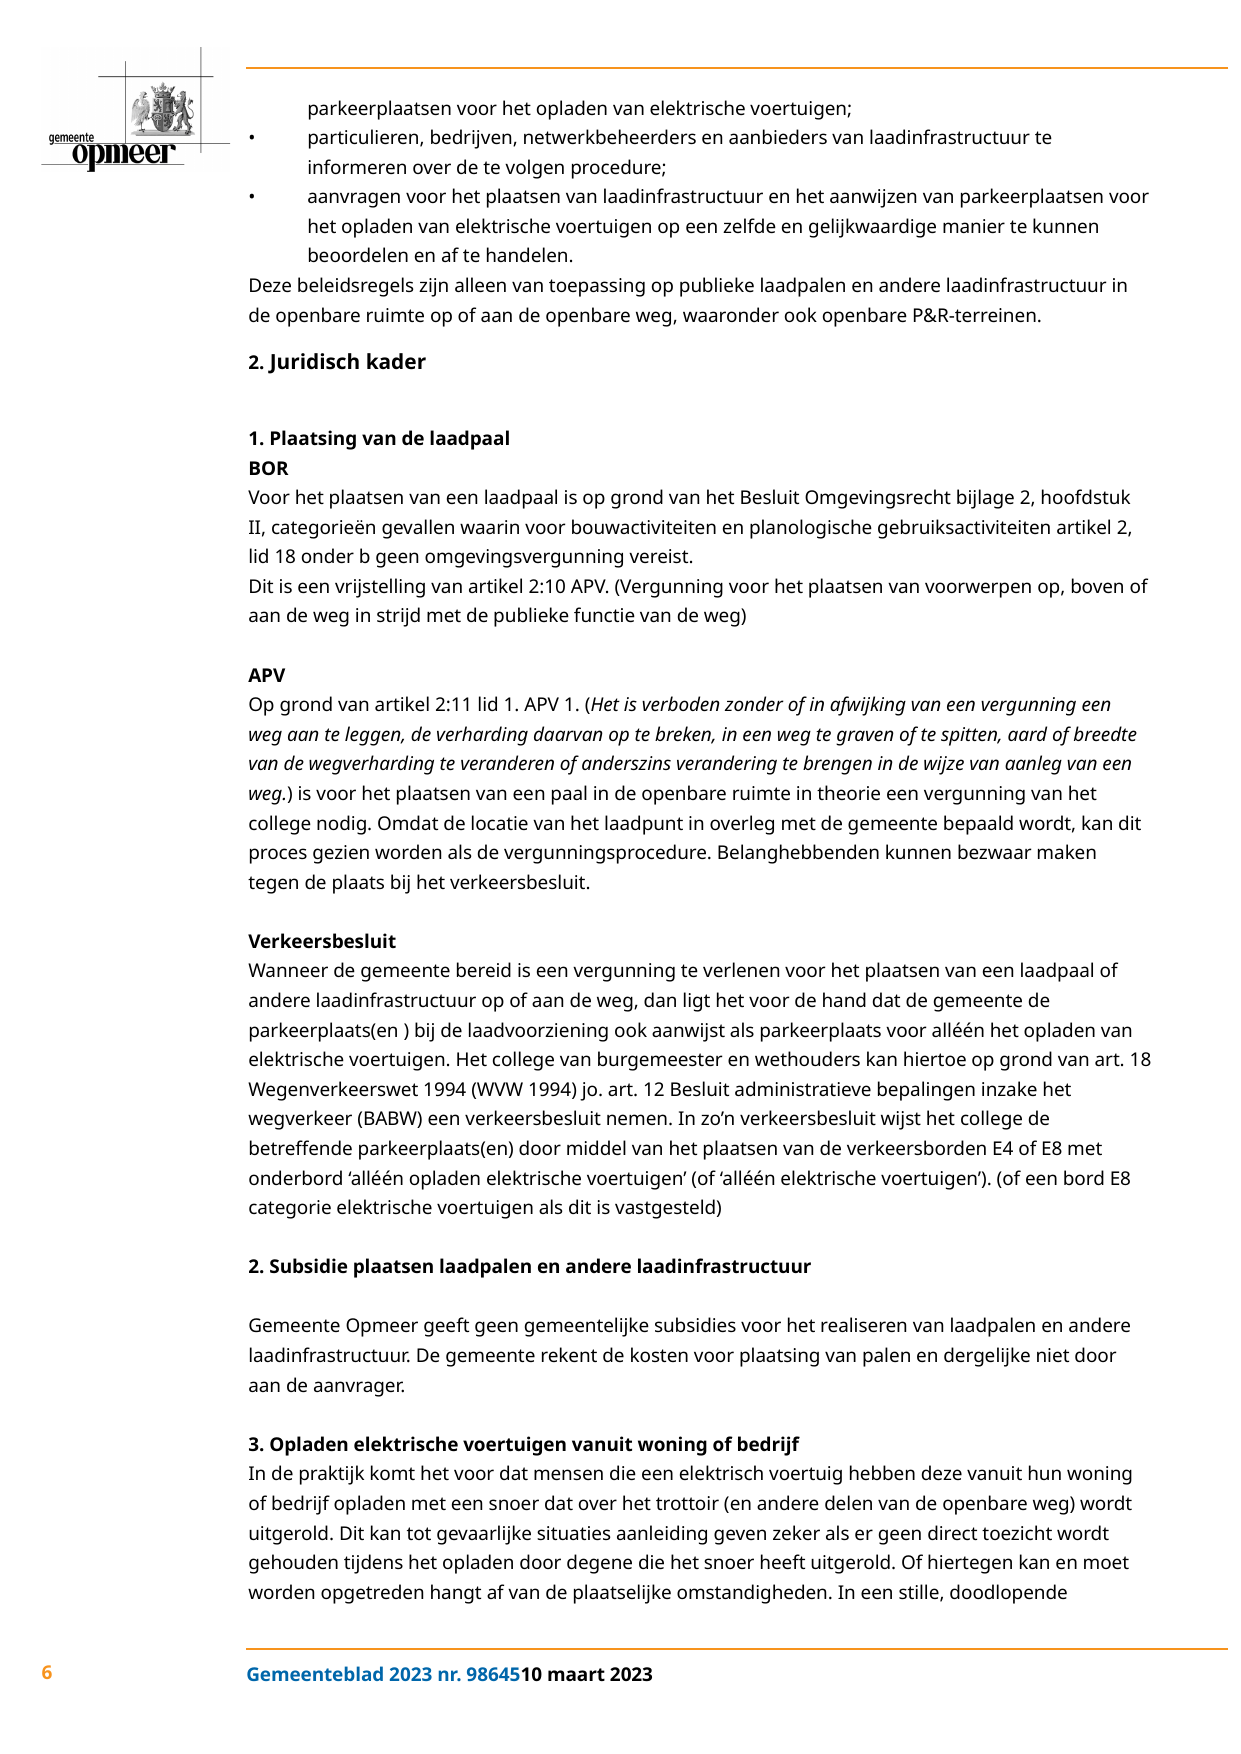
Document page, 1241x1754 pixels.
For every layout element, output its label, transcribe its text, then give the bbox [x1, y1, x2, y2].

text 3. Opladen elektrische voertuigen vanuit woning of bedrijf [248, 1431, 1152, 1457]
text 2. Juridisch kader [248, 347, 1152, 376]
text 1. Plaatsing van de laadpaal [248, 425, 1152, 451]
text Deze beleidsregels zijn alleen van toepassing op publieke laadpalen en andere laadinfrastructuur in de openbare ruimte op of aan de openbare weg, waaronder ook openbare P&R-terreinen. [248, 272, 1152, 328]
text BOR [248, 455, 1152, 481]
text 2. Subsidie plaatsen laadpalen en andere laadinfrastructuur [248, 1253, 1152, 1279]
list aanvragen voor het plaatsen van laadinfrastructuur en het aanwijzen van parkeerplaatsen voor het opladen van elektrische voertuigen op een zelfde en gelijkwaardige manier te kunnen beoordelen en af te handelen. [248, 183, 1152, 268]
text APV [248, 662, 1152, 688]
text Dit is een vrijstelling van artikel 2:10 APV. (Vergunning voor het plaatsen van voorwerpen op, boven of aan de weg in strijd met de publieke functie van de weg) [248, 573, 1152, 628]
list parkeerplaatsen voor het opladen van elektrische voertuigen; [248, 95, 1152, 121]
text In de praktijk komt het voor dat mensen die een elektrisch voertuig hebben deze vanuit hun woning of bedrijf opladen met een snoer dat over het trottoir (en andere delen van de openbare weg) wordt uitgerold. Dit kan tot gevaarlijke situaties aanleiding geven zeker als er geen direct toezicht wordt gehouden tijdens het opladen door degene die het snoer heeft uitgerold. Of hiertegen kan en moet worden opgetreden hangt af van de plaatselijke omstandigheden. In een stille, doodlopende [248, 1461, 1152, 1605]
text Wanneer de gemeente bereid is een vergunning te verlenen voor het plaatsen van een laadpaal of andere laadinfrastructuur op of aan de weg, dan ligt het voor de hand dat de gemeente de parkeerplaats(en ) bij de laadvoorziening ook aanwijst als parkeerplaats voor alléén het opladen van elektrische voertuigen. Het college van burgemeester en wethouders kan hiertoe op grond van art. 18 Wegenverkeerswet 1994 (WVW 1994) jo. art. 12 Besluit administratieve bepalingen inzake het wegverkeer (BABW) een verkeersbesluit nemen. In zo’n verkeersbesluit wijst het college de betreffende parkeerplaats(en) door middel van het plaatsen van de verkeersborden E4 of E8 met onderbord ‘alléén opladen elektrische voertuigen’ (of ‘alléén elektrische voertuigen’). (of een bord E8 categorie elektrische voertuigen als dit is vastgesteld) [248, 958, 1152, 1220]
text Voor het plaatsen van een laadpaal is op grond van het Besluit Omgevingsrecht bijlage 2, hoofdstuk II, categorieën gevallen waarin voor bouwactiviteiten en planologische gebruiksactiviteiten artikel 2, lid 18 onder b geen omgevingsvergunning vereist. [248, 484, 1152, 569]
text Gemeente Opmeer geeft geen gemeentelijke subsidies voor het realiseren van laadpalen en andere laadinfrastructuur. De gemeente rekent de kosten voor plaatsing van palen en dergelijke niet door aan de aanvrager. [248, 1313, 1152, 1398]
list particulieren, bedrijven, netwerkbeheerders en aanbieders van laadinfrastructuur te informeren over de te volgen procedure; [248, 124, 1152, 180]
text Op grond van artikel 2:11 lid 1. APV 1. (Het is verboden zonder of in afwijking van een vergunning een weg aan te leggen, de verharding daarvan op te breken, in een weg te graven of te spitten, aard of breedte van de wegverharding te veranderen of anderszins verandering te brengen in de wijze van aanleg van een weg.) is voor het plaatsen van een paal in de openbare ruimte in theorie een vergunning van het college nodig. Omdat de locatie van het laadpunt in overleg met de gemeente bepaald wordt, kan dit proces gezien worden als de vergunningsprocedure. Belanghebbenden kunnen bezwaar maken tegen de plaats bij het verkeersbesluit. [248, 691, 1152, 895]
text Verkeersbesluit [248, 928, 1152, 954]
picture [41, 47, 231, 172]
